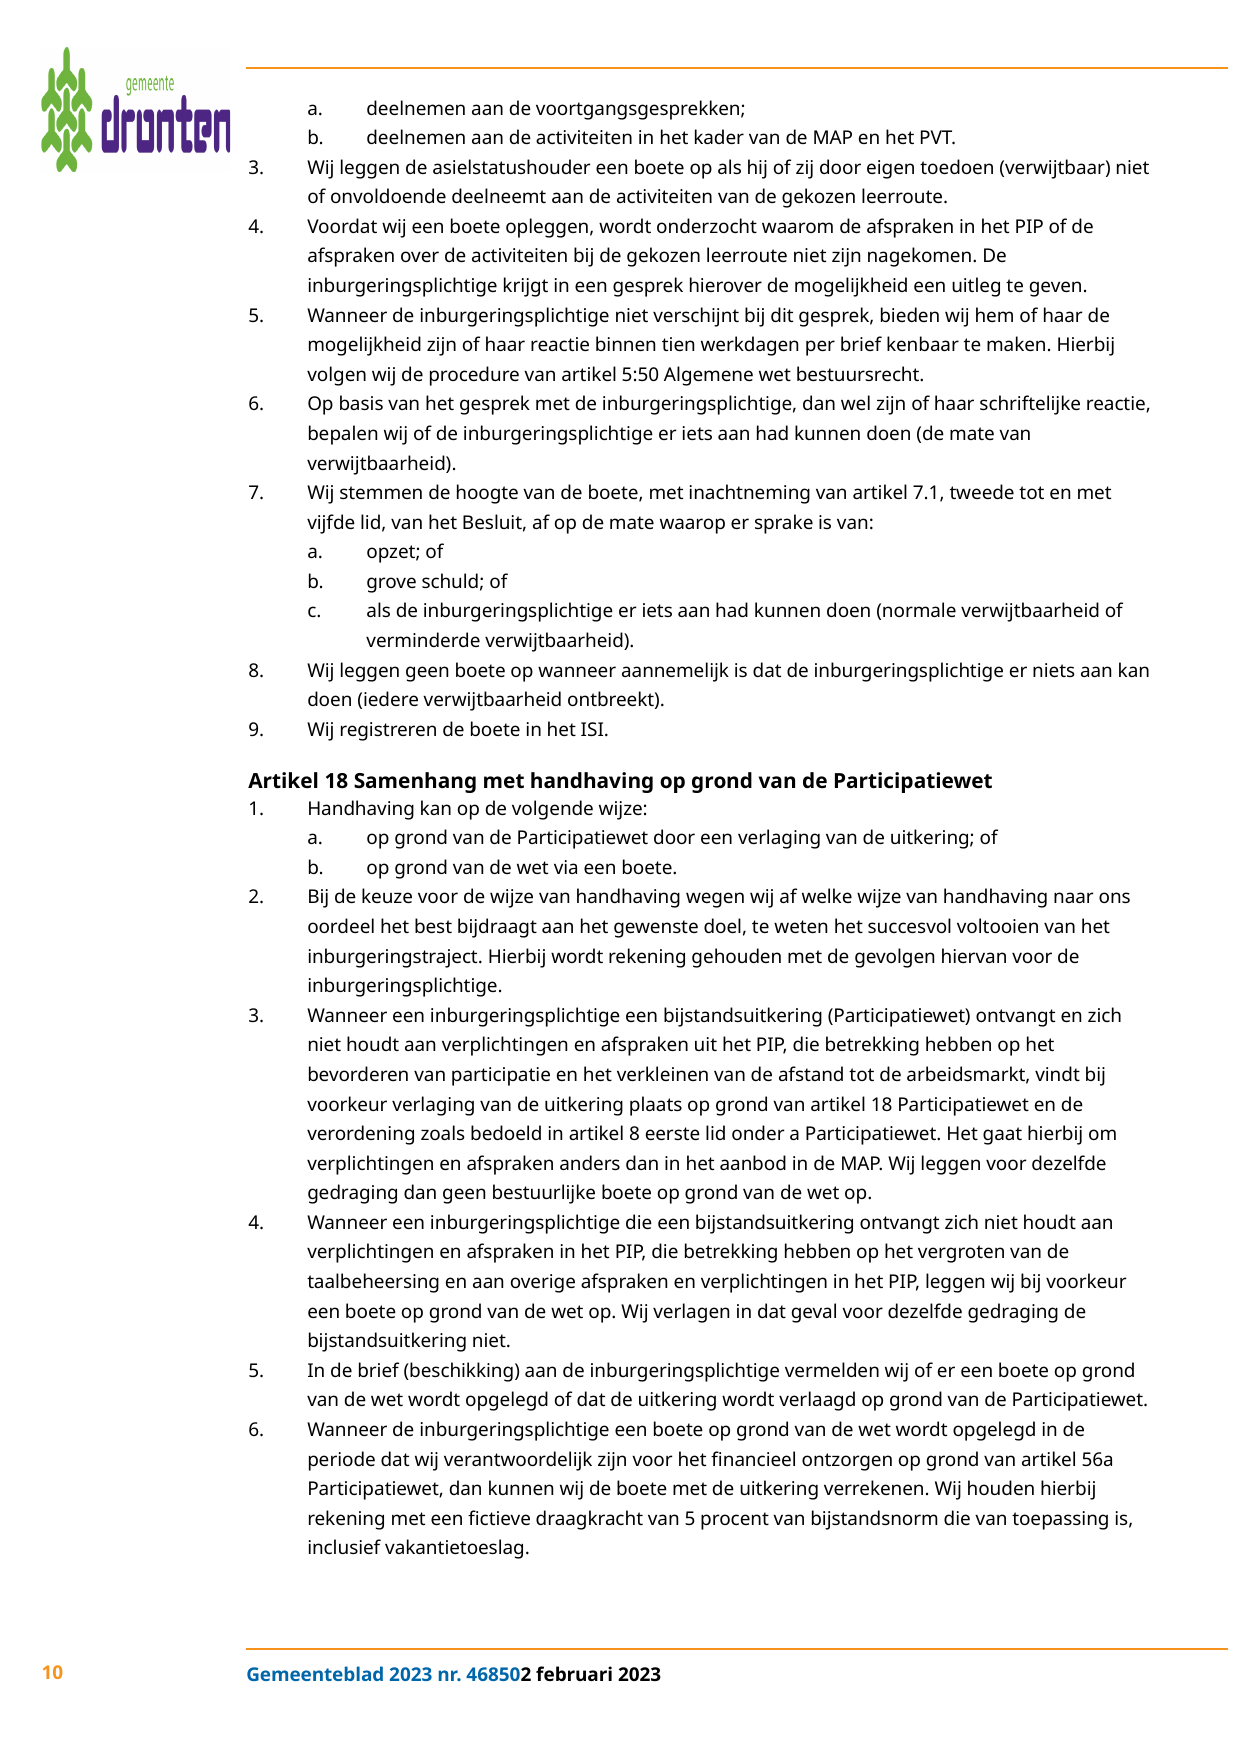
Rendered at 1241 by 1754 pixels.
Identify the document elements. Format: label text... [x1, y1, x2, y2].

list Wij leggen de asielstatushouder een boete op als hij of zij door eigen toedoen (verwijtbaar) niet of onvoldoende deelneemt aan de activiteiten van de gekozen leerroute. [248, 154, 1152, 209]
list Wanneer een inburgeringsplichtige een bijstandsuitkering (Participatiewet) ontvangt en zich niet houdt aan verplichtingen en afspraken uit het PIP, die betrekking hebben op het bevorderen van participatie en het verkleinen van de afstand tot de arbeidsmarkt, vindt bij voorkeur verlaging van de uitkering plaats op grond van artikel 18 Participatiewet en de verordening zoals bedoeld in artikel 8 eerste lid onder a Participatiewet. Het gaat hierbij om verplichtingen en afspraken anders dan in het aanbod in de MAP. Wij leggen voor dezelfde gedraging dan geen bestuurlijke boete op grond van de wet op. [248, 1002, 1152, 1205]
list Wanneer een inburgeringsplichtige die een bijstandsuitkering ontvangt zich niet houdt aan verplichtingen en afspraken in het PIP, die betrekking hebben op het vergroten van de taalbeheersing en aan overige afspraken en verplichtingen in het PIP, leggen wij bij voorkeur een boete op grond van de wet op. Wij verlagen in dat geval voor dezelfde gedraging de bijstandsuitkering niet. [248, 1209, 1152, 1353]
list opzet; of [307, 538, 1152, 564]
list deelnemen aan de voortgangsgesprekken; [307, 95, 1152, 121]
list Op basis van het gesprek met de inburgeringsplichtige, dan wel zijn of haar schriftelijke reactie, bepalen wij of de inburgeringsplichtige er iets aan had kunnen doen (de mate van verwijtbaarheid). [248, 391, 1152, 476]
list Bij de keuze voor de wijze van handhaving wegen wij af welke wijze van handhaving naar ons oordeel het best bijdraagt aan het gewenste doel, te weten het succesvol voltooien van het inburgeringstraject. Hierbij wordt rekening gehouden met de gevolgen hiervan voor de inburgeringsplichtige. [248, 884, 1152, 998]
list als de inburgeringsplichtige er iets aan had kunnen doen (normale verwijtbaarheid of verminderde verwijtbaarheid). [307, 598, 1152, 653]
list Wanneer de inburgeringsplichtige een boete op grond van de wet wordt opgelegd in de periode dat wij verantwoordelijk zijn voor het financieel ontzorgen op grond van artikel 56a Participatiewet, dan kunnen wij de boete met de uitkering verrekenen. Wij houden hierbij rekening met een fictieve draagkracht van 5 procent van bijstandsnorm die van toepassing is, inclusief vakantietoeslag. [248, 1416, 1152, 1560]
list Handhaving kan op de volgende wijze: [248, 795, 1152, 821]
list Voordat wij een boete opleggen, wordt onderzocht waarom de afspraken in het PIP of de afspraken over de activiteiten bij de gekozen leerroute niet zijn nagekomen. De inburgeringsplichtige krijgt in een gesprek hierover de mogelijkheid een uitleg te geven. [248, 213, 1152, 298]
list op grond van de Participatiewet door een verlaging van de uitkering; of [307, 824, 1152, 850]
list op grond van de wet via een boete. [307, 854, 1152, 880]
list Wij registreren de boete in het ISI. [248, 716, 1152, 742]
picture [41, 47, 231, 172]
list In de brief (beschikking) aan de inburgeringsplichtige vermelden wij of er een boete op grond van de wet wordt opgelegd of dat de uitkering wordt verlaagd op grond van de Participatiewet. [248, 1357, 1152, 1412]
list Wanneer de inburgeringsplichtige niet verschijnt bij dit gesprek, bieden wij hem of haar de mogelijkheid zijn of haar reactie binnen tien werkdagen per brief kenbaar te maken. Hierbij volgen wij de procedure van artikel 5:50 Algemene wet bestuursrecht. [248, 302, 1152, 387]
list Wij stemmen de hoogte van de boete, met inachtneming van artikel 7.1, tweede tot en met vijfde lid, van het Besluit, af op de mate waarop er sprake is van: [248, 479, 1152, 535]
list grove schuld; of [307, 568, 1152, 594]
list Wij leggen geen boete op wanneer aannemelijk is dat de inburgeringsplichtige er niets aan kan doen (iedere verwijtbaarheid ontbreekt). [248, 657, 1152, 712]
list deelnemen aan de activiteiten in het kader van de MAP en het PVT. [307, 124, 1152, 150]
text Artikel 18 Samenhang met handhaving op grond van de Participatiewet [248, 766, 1152, 795]
